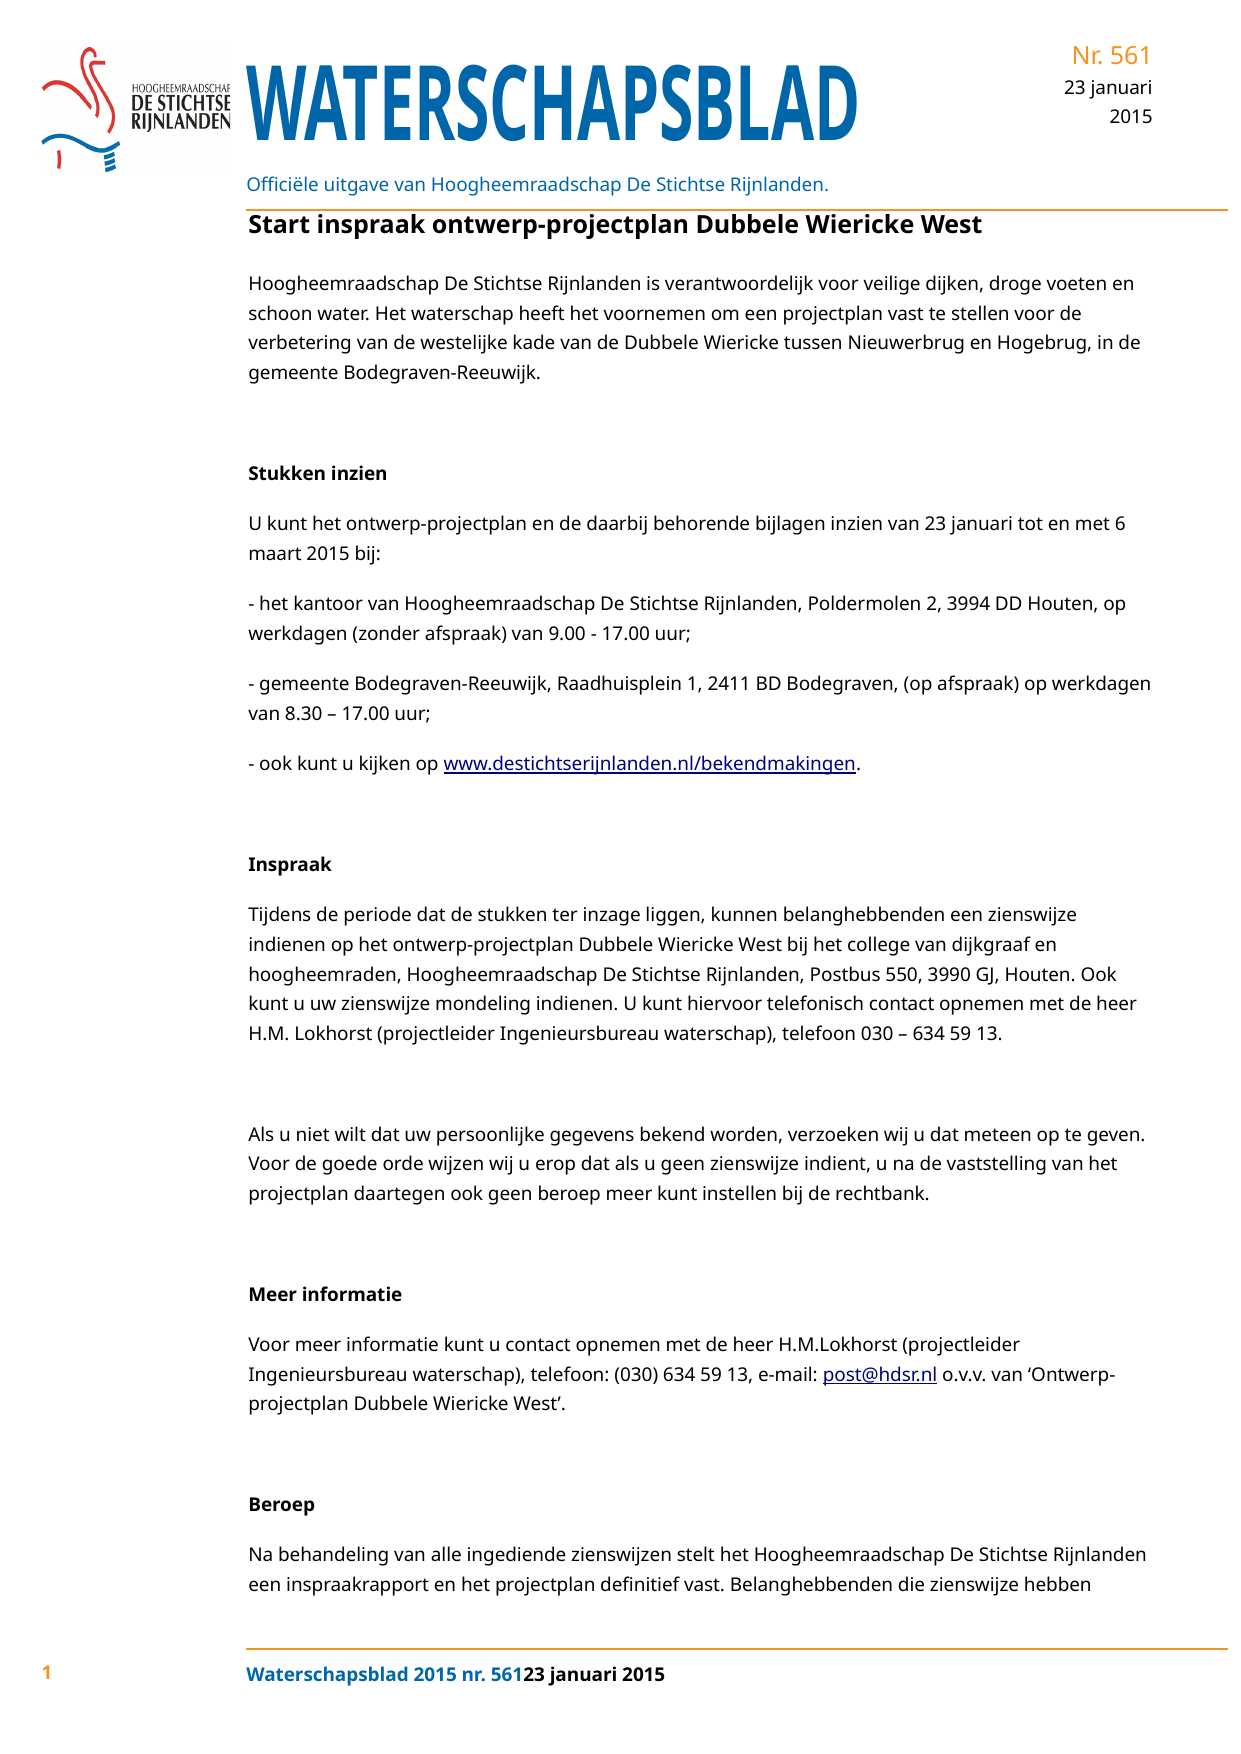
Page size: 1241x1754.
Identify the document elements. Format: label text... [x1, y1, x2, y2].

text - het kantoor van Hoogheemraadschap De Stichtse Rijnlanden, Poldermolen 2, 3994 DD Houten, op werkdagen (zonder afspraak) van 9.00 - 17.00 uur; [248, 590, 1152, 646]
text Meer informatie [248, 1281, 1152, 1306]
text Beroep [248, 1491, 1152, 1517]
text Als u niet wilt dat uw persoonlijke gegevens bekend worden, verzoeken wij u dat meteen op te geven. Voor de goede orde wijzen wij u erop dat als u geen zienswijze indient, u na de vaststelling van het projectplan daartegen ook geen beroep meer kunt instellen bij de rechtbank. [248, 1121, 1152, 1206]
text - ook kunt u kijken op www.destichtserijnlanden.nl/bekendmakingen. [248, 750, 1152, 776]
text - gemeente Bodegraven-Reeuwijk, Raadhuisplein 1, 2411 BD Bodegraven, (op afspraak) op werkdagen van 8.30 – 17.00 uur; [248, 670, 1152, 726]
text Stukken inzien [248, 460, 1152, 486]
text U kunt het ontwerp-projectplan en de daarbij behorende bijlagen inzien van 23 januari tot en met 6 maart 2015 bij: [248, 510, 1152, 566]
text Hoogheemraadschap De Stichtse Rijnlanden is verantwoordelijk voor veilige dijken, droge voeten en schoon water. Het waterschap heeft het voornemen om een projectplan vast te stellen voor de verbetering van de westelijke kade van de Dubbele Wiericke tussen Nieuwerbrug en Hogebrug, in de gemeente Bodegraven-Reeuwijk. [248, 270, 1152, 385]
text Tijdens de periode dat de stukken ter inzage liggen, kunnen belanghebbenden een zienswijze indienen op het ontwerp-projectplan Dubbele Wiericke West bij het college van dijkgraaf en hoogheemraden, Hoogheemraadschap De Stichtse Rijnlanden, Postbus 550, 3990 GJ, Houten. Ook kunt u uw zienswijze mondeling indienen. U kunt hiervoor telefonisch contact opnemen met de heer H.M. Lokhorst (projectleider Ingenieursbureau waterschap), telefoon 030 – 634 59 13. [248, 902, 1152, 1046]
text Start inspraak ontwerp-projectplan Dubbele Wiericke West [248, 211, 1152, 241]
text Na behandeling van alle ingediende zienswijzen stelt het Hoogheemraadschap De Stichtse Rijnlanden een inspraakrapport en het projectplan definitief vast. Belanghebbenden die zienswijze hebben [248, 1542, 1152, 1597]
text Voor meer informatie kunt u contact opnemen met de heer H.M.Lokhorst (projectleider Ingenieursbureau waterschap), telefoon: (030) 634 59 13, e-mail: post@hdsr.nl o.v.v. van ‘Ontwerp-projectplan Dubbele Wiericke West’. [248, 1331, 1152, 1416]
picture [41, 47, 231, 172]
text Inspraak [248, 851, 1152, 877]
